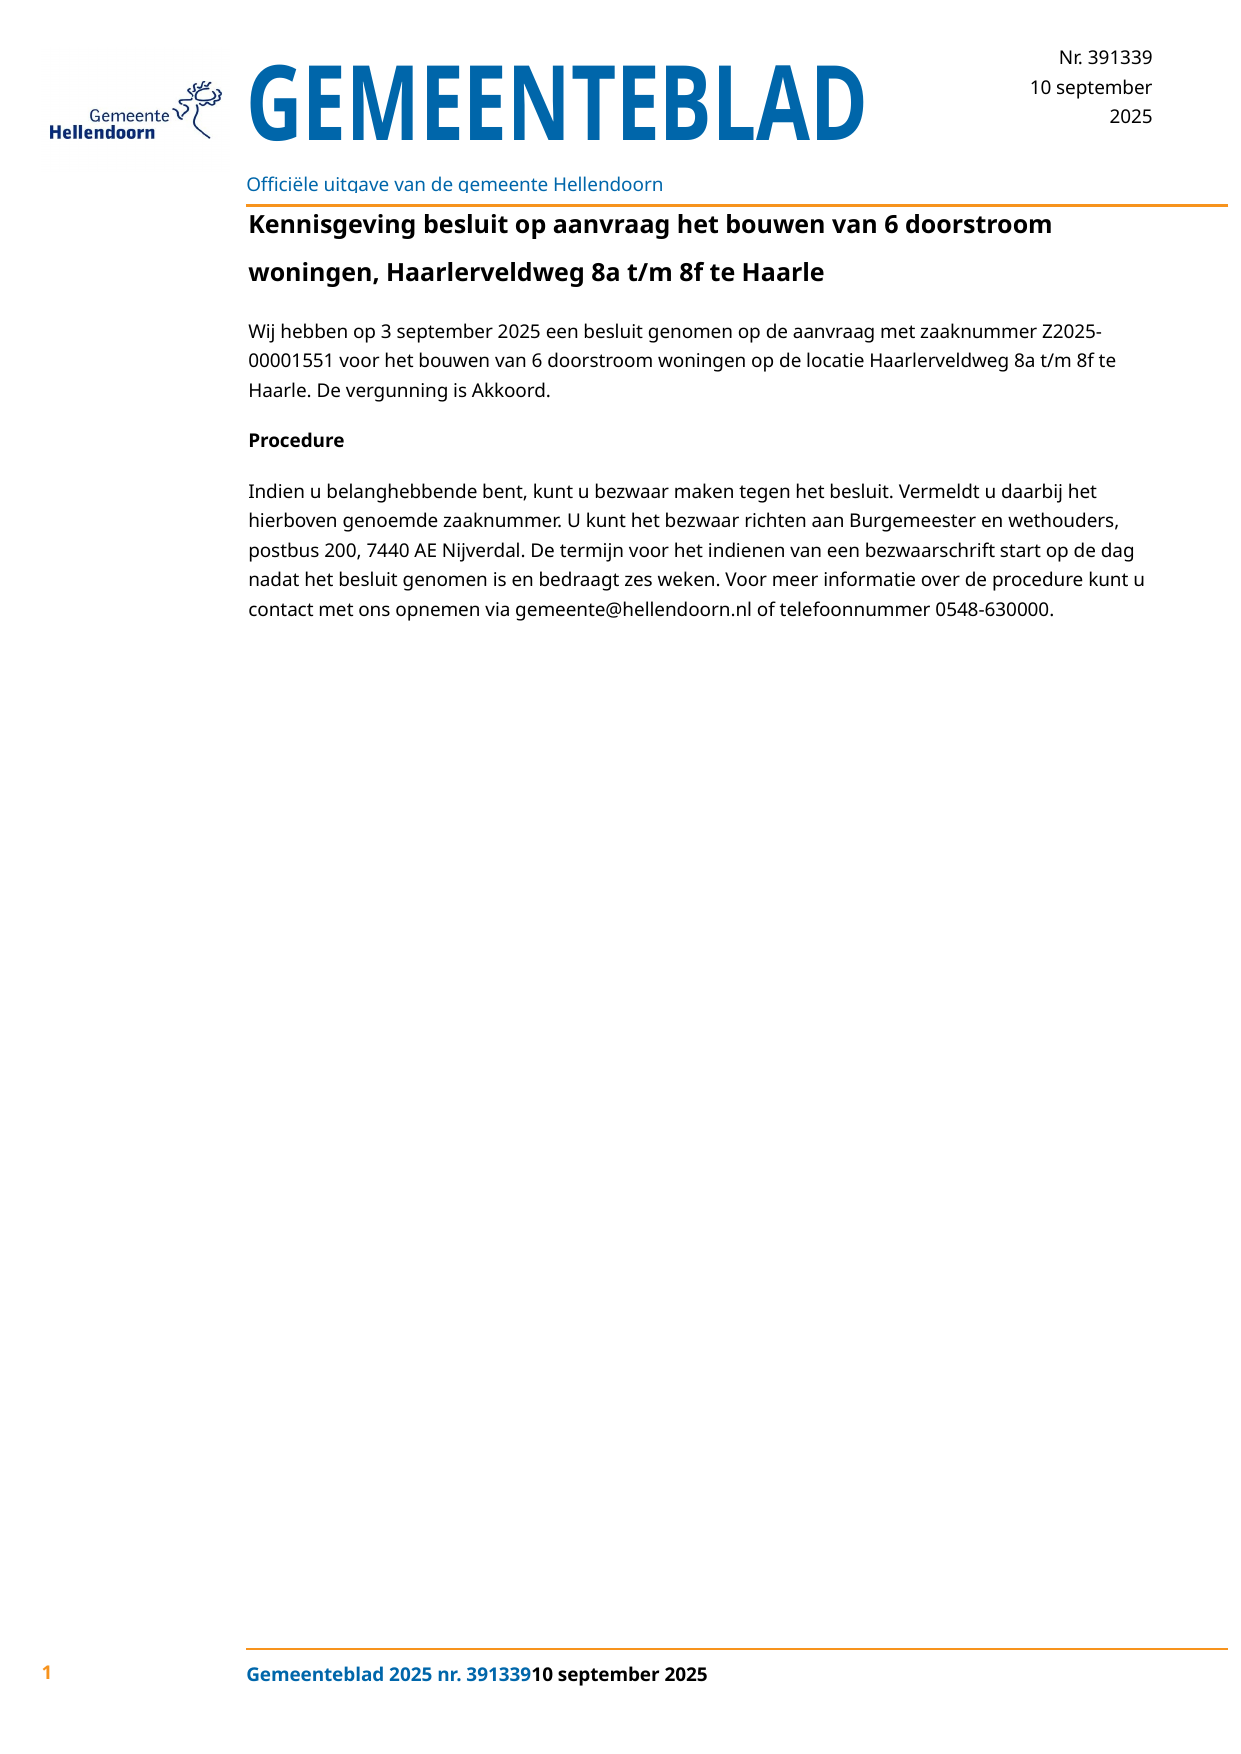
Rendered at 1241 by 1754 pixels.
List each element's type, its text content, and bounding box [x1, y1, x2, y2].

text Procedure [248, 427, 1152, 453]
text Kennisgeving besluit op aanvraag het bouwen van 6 doorstroom woningen, Haarlerveldweg 8a t/m 8f te Haarle [248, 207, 1152, 288]
picture [41, 47, 231, 172]
text Indien u belanghebbende bent, kunt u bezwaar maken tegen het besluit. Vermeldt u daarbij het hierboven genoemde zaaknummer. U kunt het bezwaar richten aan Burgemeester en wethouders, postbus 200, 7440 AE Nijverdal. De termijn voor het indienen van een bezwaarschrift start op de dag nadat het besluit genomen is en bedraagt zes weken. Voor meer informatie over de procedure kunt u contact met ons opnemen via gemeente@hellendoorn.nl of telefoonnummer 0548-630000. [248, 478, 1152, 622]
text Wij hebben op 3 september 2025 een besluit genomen op de aanvraag met zaaknummer Z2025-00001551 voor het bouwen van 6 doorstroom woningen op de locatie Haarlerveldweg 8a t/m 8f te Haarle. De vergunning is Akkoord. [248, 318, 1152, 403]
